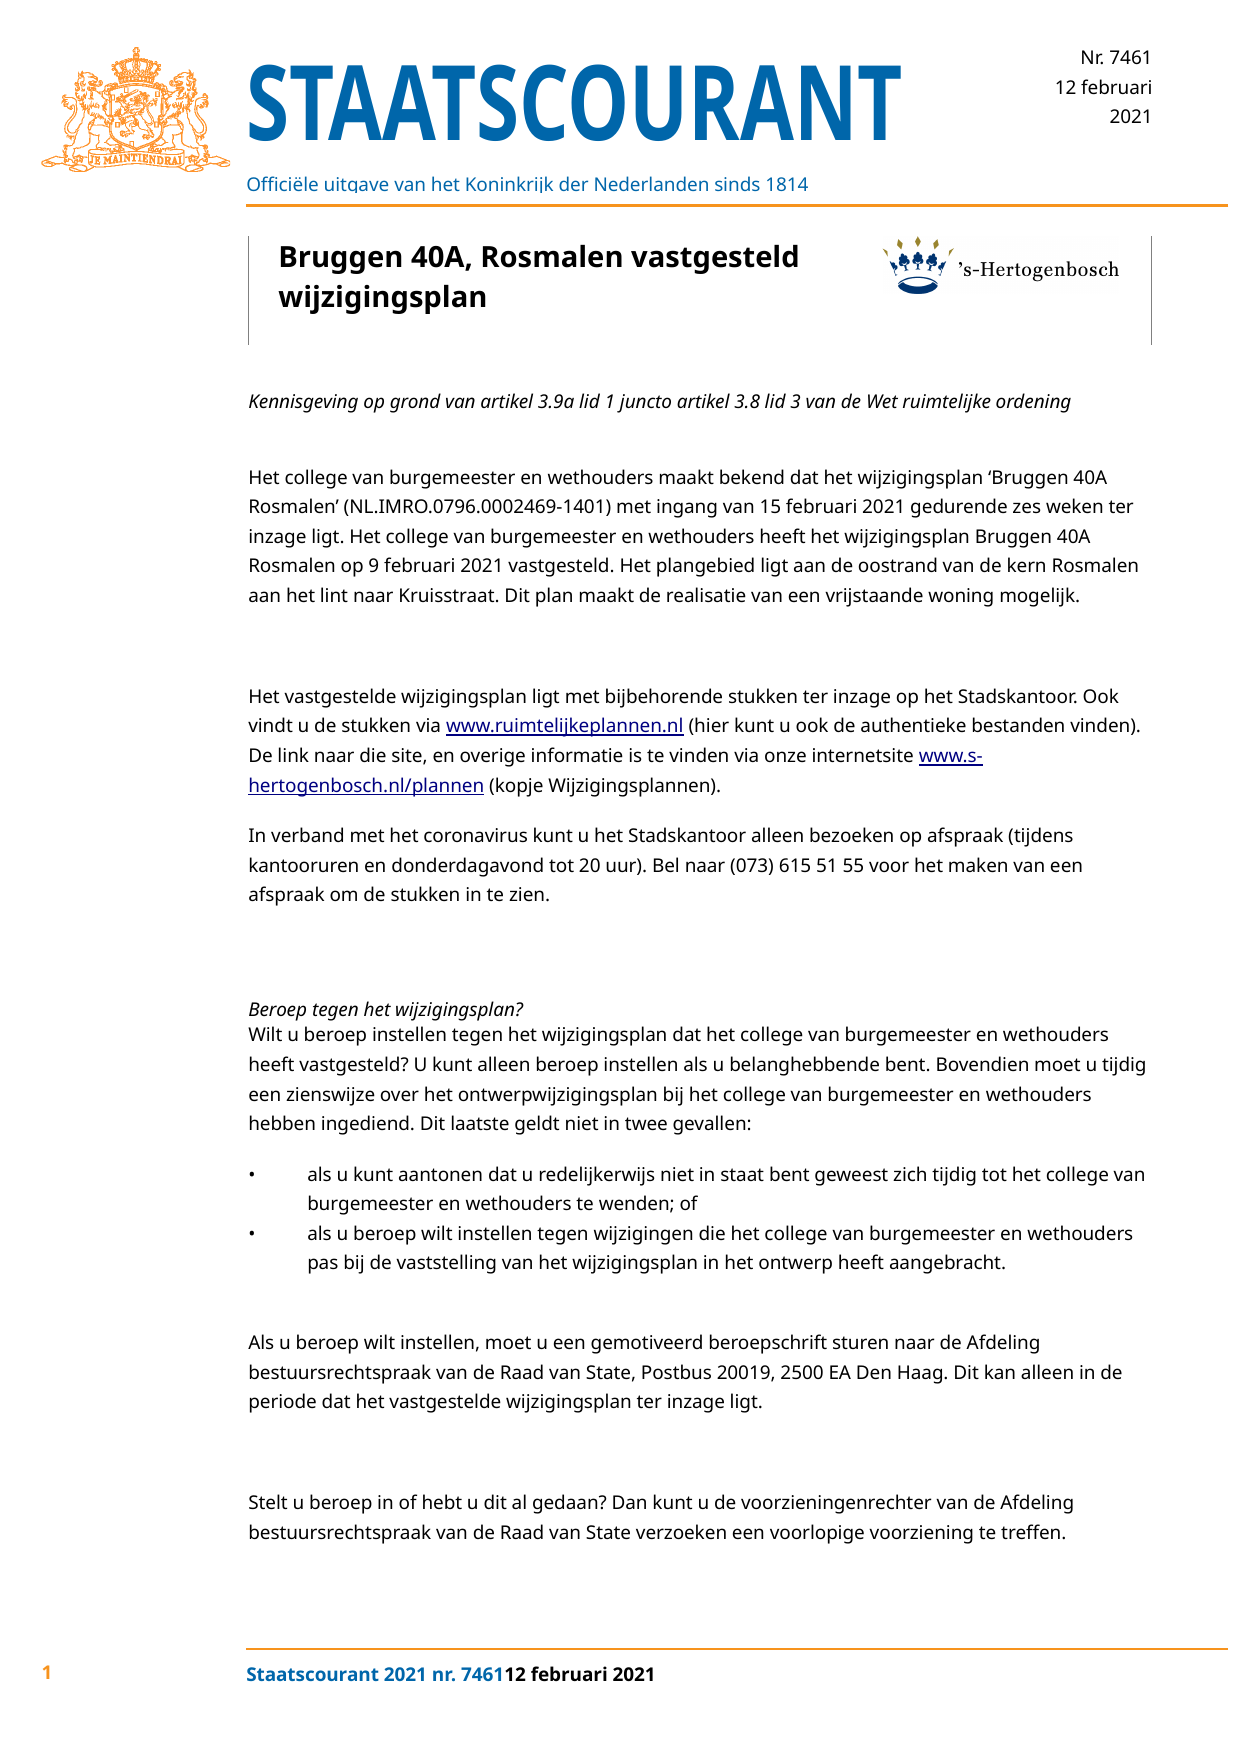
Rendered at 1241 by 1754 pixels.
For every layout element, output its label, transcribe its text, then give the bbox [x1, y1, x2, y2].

table_header [850, 294, 1151, 345]
text In verband met het coronavirus kunt u het Stadskantoor alleen bezoeken op afspraak (tijdens kantooruren en donderdagavond tot 20 uur). Bel naar (073) 615 51 55 voor het maken van een afspraak om de stukken in te zien. [248, 822, 1152, 907]
table_header [850, 236, 882, 293]
text Beroep tegen het wijzigingsplan? [248, 996, 1152, 1022]
text Wilt u beroep instellen tegen het wijzigingsplan dat het college van burgemeester en wethouders heeft vastgesteld? U kunt alleen beroep instellen als u belanghebbende bent. Bovendien moet u tijdig een zienswijze over het ontwerpwijzigingsplan bij het college van burgemeester en wethouders hebben ingediend. Dit laatste geldt niet in twee gevallen: [248, 1022, 1152, 1136]
list als u beroep wilt instellen tegen wijzigingen die het college van burgemeester en wethouders pas bij de vaststelling van het wijzigingsplan in het ontwerp heeft aangebracht. [248, 1220, 1152, 1275]
text Het college van burgemeester en wethouders maakt bekend dat het wijzigingsplan ‘Bruggen 40A Rosmalen’ (NL.IMRO.0796.0002469-1401) met ingang van 15 februari 2021 gedurende zes weken ter inzage ligt. Het college van burgemeester en wethouders heeft het wijzigingsplan Bruggen 40A Rosmalen op 9 februari 2021 vastgesteld. Het plangebied ligt aan de oostrand van de kern Rosmalen aan het lint naar Kruisstraat. Dit plan maakt de realisatie van een vrijstaande woning mogelijk. [248, 464, 1152, 608]
picture [882, 236, 1119, 294]
text Kennisgeving op grond van artikel 3.9a lid 1 juncto artikel 3.8 lid 3 van de Wet ruimtelijke ordening [248, 388, 1152, 413]
table_header Bruggen 40A, Rosmalen vastgesteld wijzigingsplan [249, 236, 850, 345]
text Het vastgestelde wijzigingsplan ligt met bijbehorende stukken ter inzage op het Stadskantoor. Ook vindt u de stukken via www.ruimtelijkeplannen.nl (hier kunt u ook de authentieke bestanden vinden). De link naar die site, en overige informatie is te vinden via onze internetsite www.s-hertogenbosch.nl/plannen (kopje Wijzigingsplannen). [248, 683, 1152, 798]
text Als u beroep wilt instellen, moet u een gemotiveerd beroepschrift sturen naar de Afdeling bestuursrechtspraak van de Raad van State, Postbus 20019, 2500 EA Den Haag. Dit kan alleen in de periode dat het vastgestelde wijzigingsplan ter inzage ligt. [248, 1329, 1152, 1414]
table_header [1119, 236, 1151, 293]
picture [41, 47, 231, 172]
list als u kunt aantonen dat u redelijkerwijs niet in staat bent geweest zich tijdig tot het college van burgemeester en wethouders te wenden; of [248, 1161, 1152, 1216]
text Stelt u beroep in of hebt u dit al gedaan? Dan kunt u de voorzieningenrechter van de Afdeling bestuursrechtspraak van de Raad van State verzoeken een voorlopige voorziening te treffen. [248, 1489, 1152, 1545]
